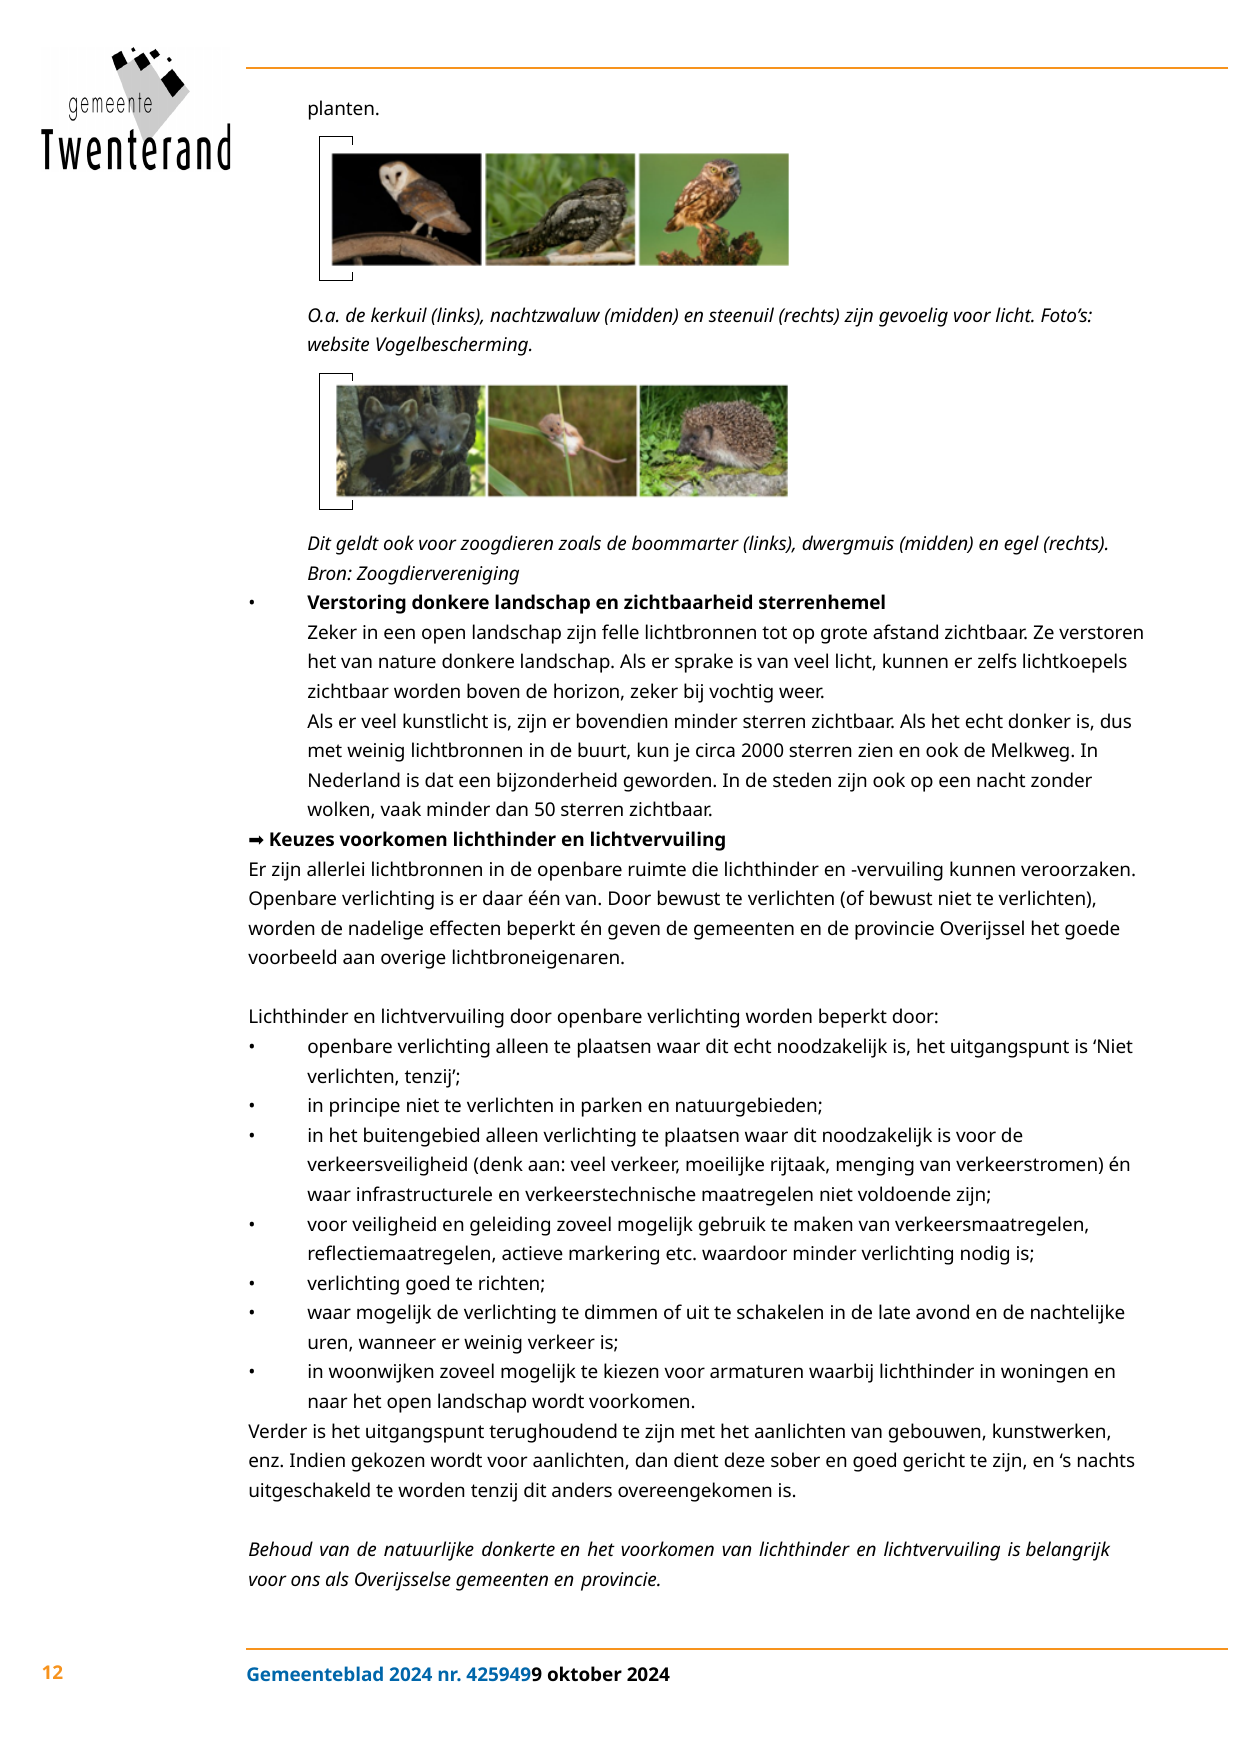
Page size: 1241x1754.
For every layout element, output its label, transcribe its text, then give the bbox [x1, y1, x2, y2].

list planten. [248, 95, 1152, 121]
list waar mogelijk de verlichting te dimmen of uit te schakelen in de late avond en de nachtelijke uren, wanneer er weinig verkeer is; [248, 1299, 1152, 1355]
list Dit geldt ook voor zoogdieren zoals de boommarter (links), dwergmuis (midden) en egel (rechts). Bron: Zoogdiervereniging [248, 530, 1152, 586]
picture [327, 381, 801, 500]
text Verder is het uitgangspunt terughoudend te zijn met het aanlichten van gebouwen, kunstwerken, enz. Indien gekozen wordt voor aanlichten, dan dient deze sober en goed gericht te zijn, en ‘s nachts uitgeschakeld te worden tenzij dit anders overeengekomen is. [248, 1418, 1152, 1503]
list voor veiligheid en geleiding zoveel mogelijk gebruik te maken van verkeersmaatregelen, reflectiemaatregelen, actieve markering etc. waardoor minder verlichting nodig is; [248, 1211, 1152, 1266]
picture [41, 47, 231, 172]
list Verstoring donkere landschap en zichtbaarheid sterrenhemel [248, 589, 1152, 615]
text Lichthinder en lichtvervuiling door openbare verlichting worden beperkt door: [248, 1004, 1152, 1029]
table_header Behoud van de natuurlijke donkerte en het voorkomen van lichthinder en lichtvervuiling is belangrijk voor ons als Overijsselse gemeenten en provincie. [248, 1536, 1152, 1592]
text Er zijn allerlei lichtbronnen in de openbare ruimte die lichthinder en -vervuiling kunnen veroorzaken. Openbare verlichting is er daar één van. Door bewust te verlichten (of bewust niet te verlichten), worden de nadelige effecten beperkt én geven de gemeenten en de provincie Overijssel het goede voorbeeld aan overige lichtbroneigenaren. [248, 856, 1152, 970]
list in het buitengebied alleen verlichting te plaatsen waar dit noodzakelijk is voor de verkeersveiligheid (denk aan: veel verkeer, moeilijke rijtaak, menging van verkeerstromen) én waar infrastructurele en verkeerstechnische maatregelen niet voldoende zijn; [248, 1122, 1152, 1207]
text ➡ Keuzes voorkomen lichthinder en lichtvervuiling [248, 826, 1152, 852]
list Zeker in een open landschap zijn felle lichtbronnen tot op grote afstand zichtbaar. Ze verstoren het van nature donkere landschap. Als er sprake is van veel licht, kunnen er zelfs lichtkoepels zichtbaar worden boven de horizon, zeker bij vochtig weer. [248, 619, 1152, 704]
list verlichting goed te richten; [248, 1270, 1152, 1296]
list in principe niet te verlichten in parken en natuurgebieden; [248, 1092, 1152, 1118]
list Als er veel kunstlicht is, zijn er bovendien minder sterren zichtbaar. Als het echt donker is, dus met weinig lichtbronnen in de buurt, kun je circa 2000 sterren zien en ook de Melkweg. In Nederland is dat een bijzonderheid geworden. In de steden zijn ook op een nacht zonder wolken, vaak minder dan 50 sterren zichtbaar. [248, 708, 1152, 822]
list openbare verlichting alleen te plaatsen waar dit echt noodzakelijk is, het uitgangspunt is ‘Niet verlichten, tenzij’; [248, 1033, 1152, 1088]
list in woonwijken zoveel mogelijk te kiezen voor armaturen waarbij lichthinder in woningen en naar het open landschap wordt voorkomen. [248, 1359, 1152, 1414]
list O.a. de kerkuil (links), nachtzwaluw (midden) en steenuil (rechts) zijn gevoelig voor licht. Foto’s: website Vogelbescherming. [248, 302, 1152, 357]
picture [327, 145, 801, 272]
